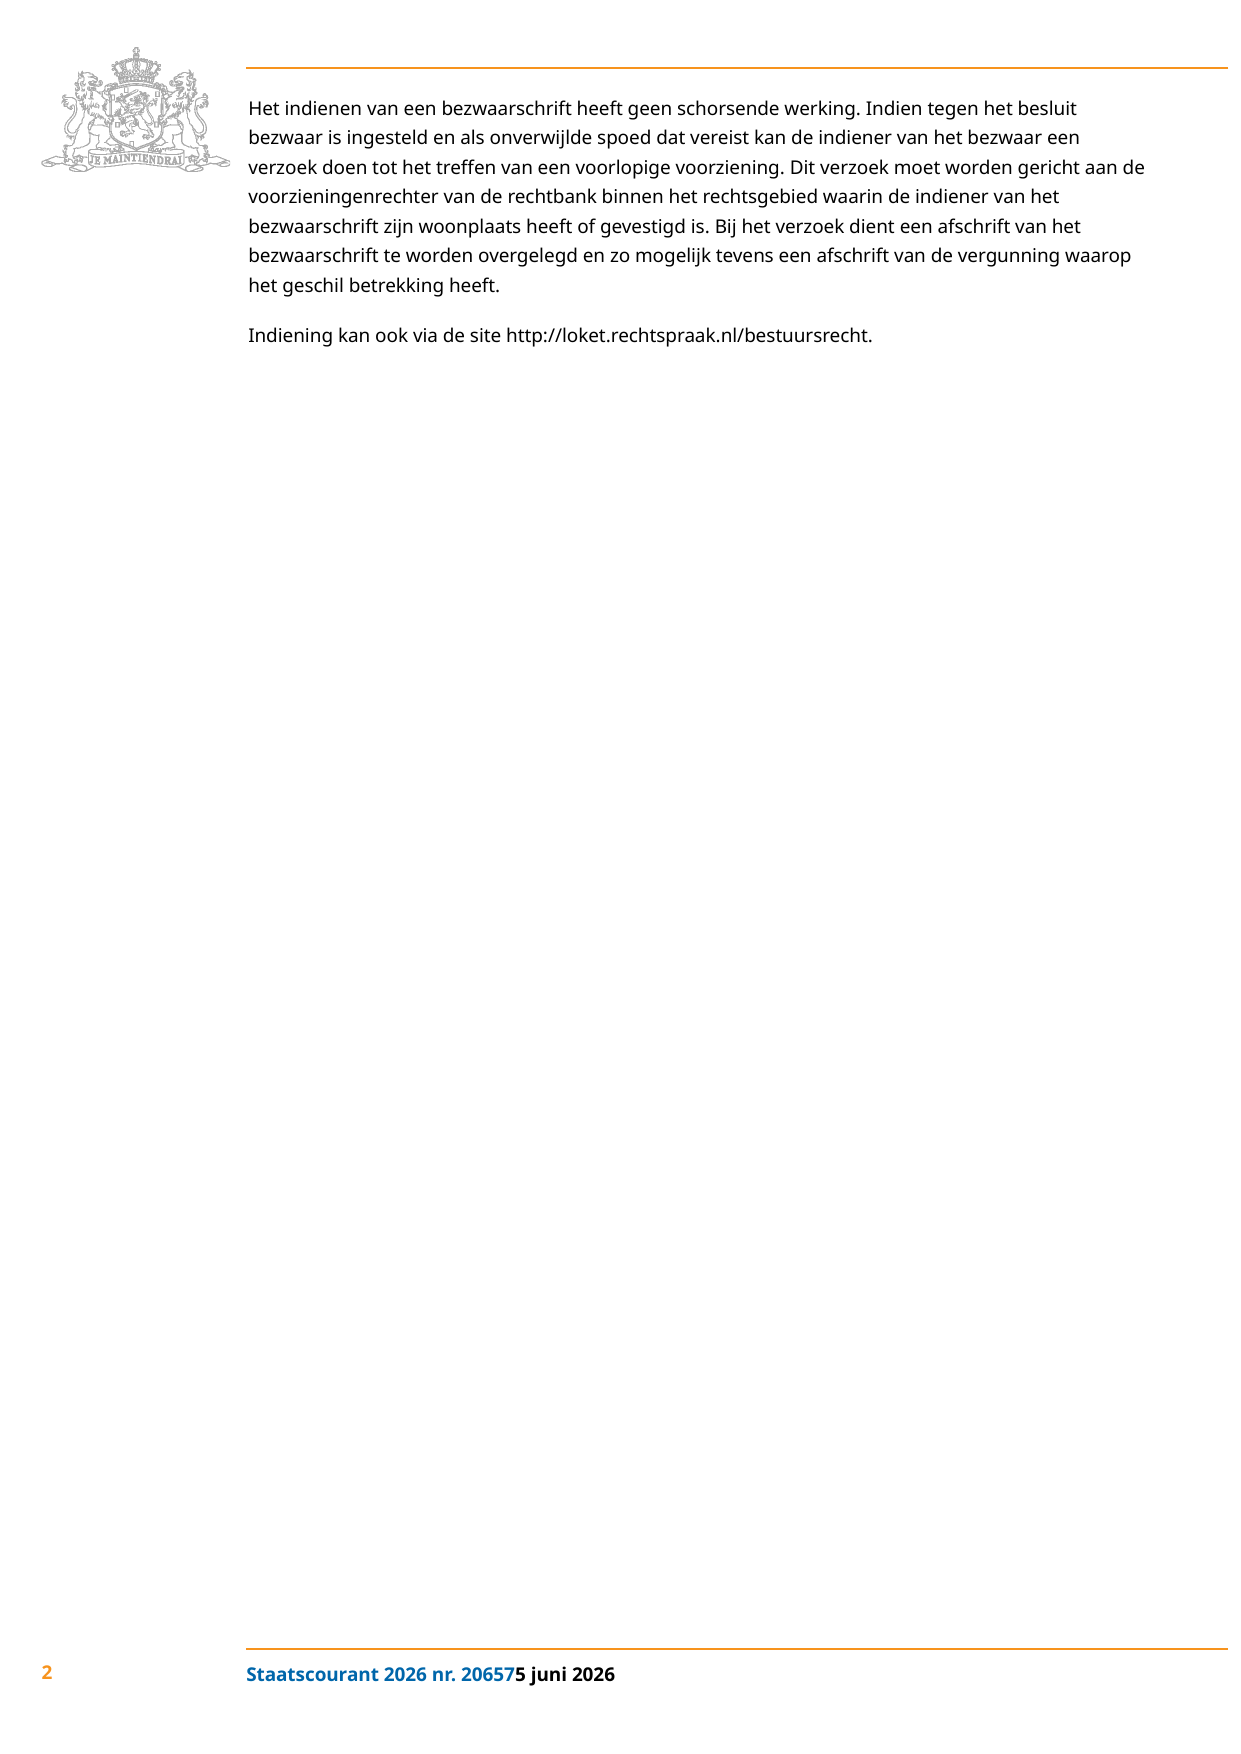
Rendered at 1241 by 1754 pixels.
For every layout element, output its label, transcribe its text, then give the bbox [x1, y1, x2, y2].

text Het indienen van een bezwaarschrift heeft geen schorsende werking. Indien tegen het besluit bezwaar is ingesteld en als onverwijlde spoed dat vereist kan de indiener van het bezwaar een verzoek doen tot het treffen van een voorlopige voorziening. Dit verzoek moet worden gericht aan de voorzieningenrechter van de rechtbank binnen het rechtsgebied waarin de indiener van het bezwaarschrift zijn woonplaats heeft of gevestigd is. Bij het verzoek dient een afschrift van het bezwaarschrift te worden overgelegd en zo mogelijk tevens een afschrift van de vergunning waarop het geschil betrekking heeft. [248, 95, 1152, 298]
text Indiening kan ook via de site http://loket.rechtspraak.nl/bestuursrecht. [248, 323, 1152, 348]
picture [41, 47, 231, 172]
